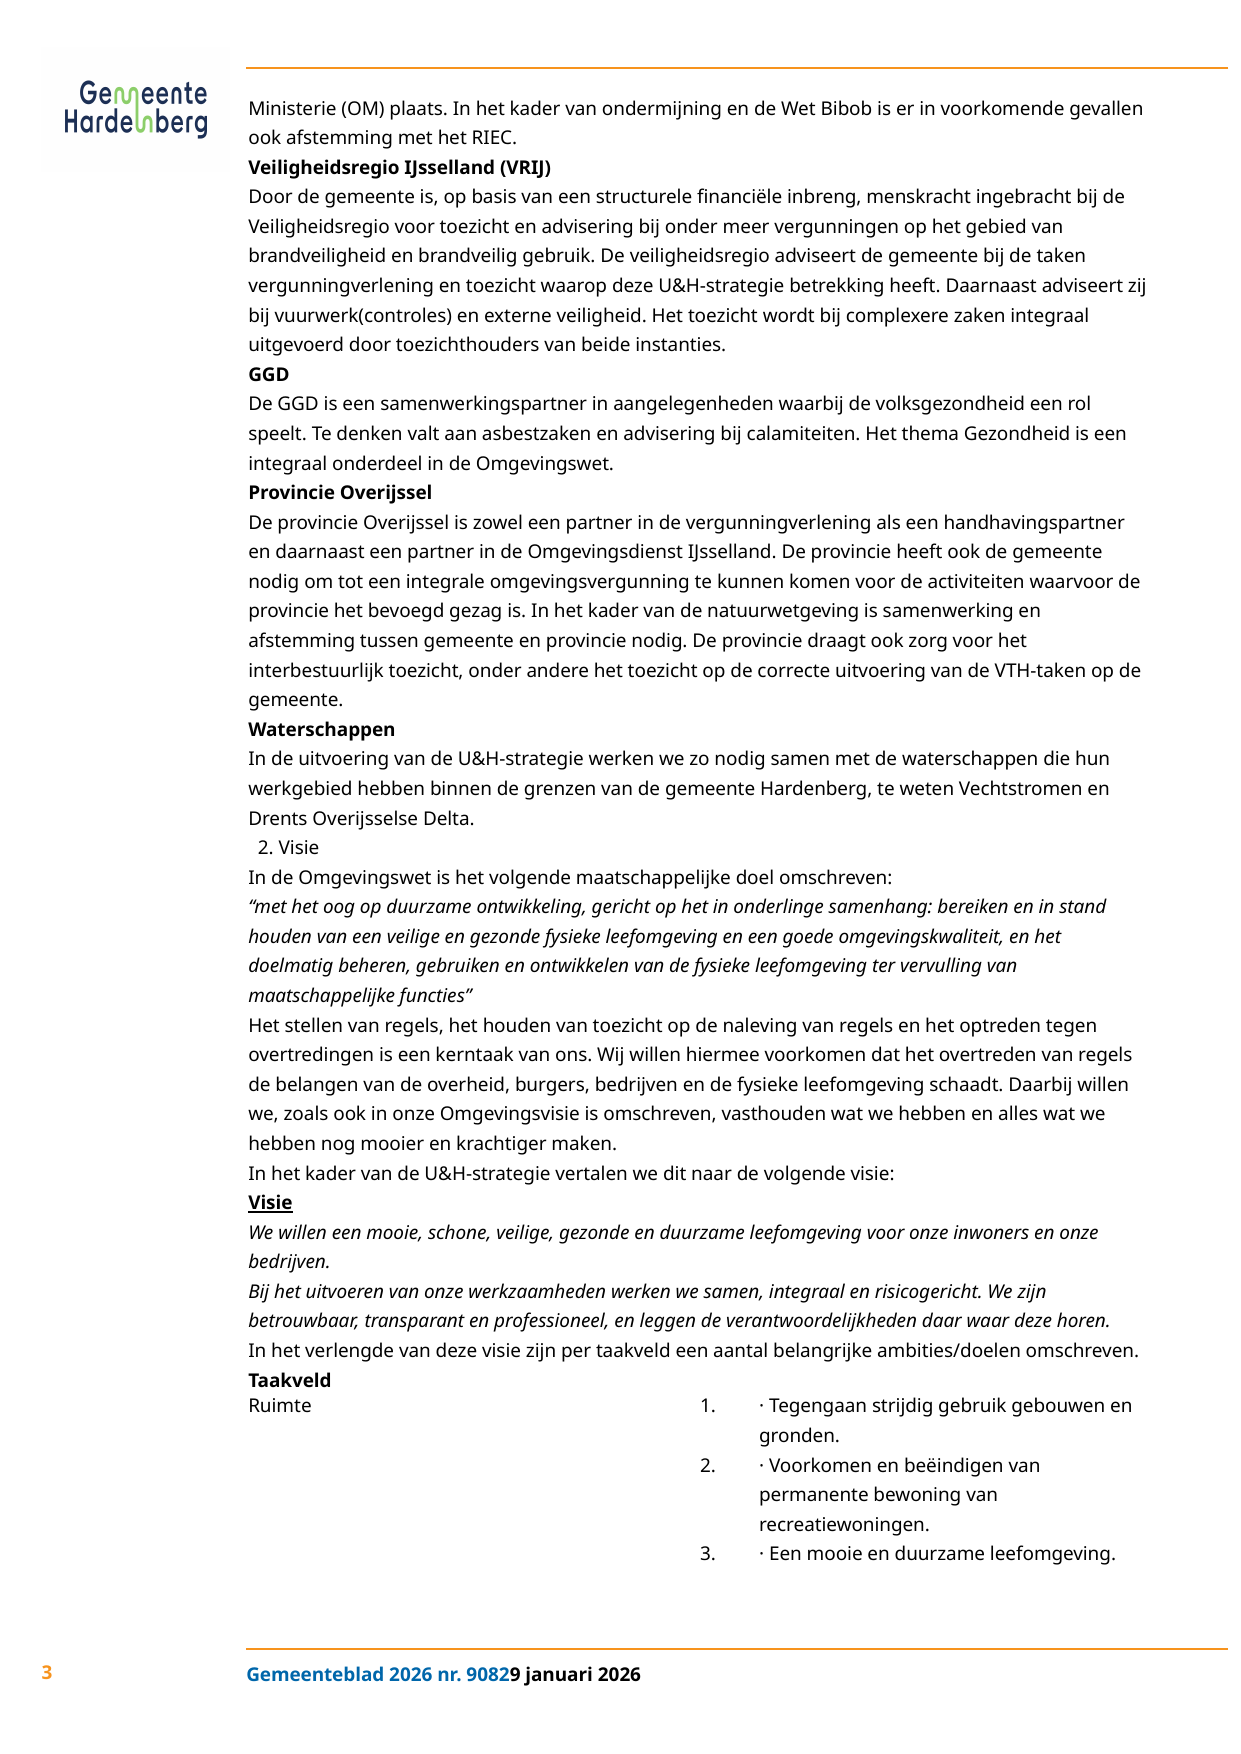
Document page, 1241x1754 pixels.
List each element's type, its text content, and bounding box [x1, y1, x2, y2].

table_cell Ruimte [248, 1393, 700, 1566]
text Veiligheidsregio IJsselland (VRIJ) [248, 154, 1152, 180]
text 2. Visie [248, 834, 1152, 860]
table_header Taakveld [248, 1367, 700, 1393]
text “met het oog op duurzame ontwikkeling, gericht op het in onderlinge samenhang: bereiken en in stand houden van een veilige en gezonde fysieke leefomgeving en een goede omgevingskwaliteit, en het doelmatig beheren, gebruiken en ontwikkelen van de fysieke leefomgeving ter vervulling van maatschappelijke functies” [248, 893, 1152, 1008]
picture [41, 47, 231, 172]
text De provincie Overijssel is zowel een partner in de vergunningverlening als een handhavingspartner en daarnaast een partner in de Omgevingsdienst IJsselland. De provincie heeft ook de gemeente nodig om tot een integrale omgevingsvergunning te kunnen komen voor de activiteiten waarvoor de provincie het bevoegd gezag is. In het kader van de natuurwetgeving is samenwerking en afstemming tussen gemeente en provincie nodig. De provincie draagt ook zorg voor het interbestuurlijk toezicht, onder andere het toezicht op de correcte uitvoering van de VTH-taken op de gemeente. [248, 509, 1152, 712]
text Waterschappen [248, 716, 1152, 742]
table_header [700, 1367, 1152, 1393]
text Door de gemeente is, op basis van een structurele financiële inbreng, menskracht ingebracht bij de Veiligheidsregio voor toezicht en advisering bij onder meer vergunningen op het gebied van brandveiligheid en brandveilig gebruik. De veiligheidsregio adviseert de gemeente bij de taken vergunningverlening en toezicht waarop deze U&H-strategie betrekking heeft. Daarnaast adviseert zij bij vuurwerk(controles) en externe veiligheid. Het toezicht wordt bij complexere zaken integraal uitgevoerd door toezichthouders van beide instanties. [248, 183, 1152, 357]
text De GGD is een samenwerkingspartner in aangelegenheden waarbij de volksgezondheid een rol speelt. Te denken valt aan asbestzaken en advisering bij calamiteiten. Het thema Gezondheid is een integraal onderdeel in de Omgevingswet. [248, 391, 1152, 476]
table_cell · Tegengaan strijdig gebruik gebouwen en gronden. · Voorkomen en beëindigen van permanente bewoning van recreatiewoningen. · Een mooie en duurzame leefomgeving. [700, 1393, 1152, 1566]
text Het stellen van regels, het houden van toezicht op de naleving van regels en het optreden tegen overtredingen is een kerntaak van ons. Wij willen hiermee voorkomen dat het overtreden van regels de belangen van de overheid, burgers, bedrijven en de fysieke leefomgeving schaadt. Daarbij willen we, zoals ook in onze Omgevingsvisie is omschreven, vasthouden wat we hebben en alles wat we hebben nog mooier en krachtiger maken. [248, 1012, 1152, 1156]
text In het kader van de U&H-strategie vertalen we dit naar de volgende visie: [248, 1160, 1152, 1186]
text In het verlengde van deze visie zijn per taakveld een aantal belangrijke ambities/doelen omschreven. [248, 1337, 1152, 1363]
text We willen een mooie, schone, veilige, gezonde en duurzame leefomgeving voor onze inwoners en onze bedrijven. [248, 1219, 1152, 1274]
text Provincie Overijssel [248, 479, 1152, 505]
text Visie [248, 1189, 1152, 1215]
text GGD [248, 361, 1152, 387]
text In de uitvoering van de U&H-strategie werken we zo nodig samen met de waterschappen die hun werkgebied hebben binnen de grenzen van de gemeente Hardenberg, te weten Vechtstromen en Drents Overijsselse Delta. [248, 746, 1152, 831]
text In de Omgevingswet is het volgende maatschappelijke doel omschreven: [248, 864, 1152, 890]
text Bij het uitvoeren van onze werkzaamheden werken we samen, integraal en risicogericht. We zijn betrouwbaar, transparant en professioneel, en leggen de verantwoordelijkheden daar waar deze horen. [248, 1278, 1152, 1333]
text Ministerie (OM) plaats. In het kader van ondermijning en de Wet Bibob is er in voorkomende gevallen ook afstemming met het RIEC. [248, 95, 1152, 150]
